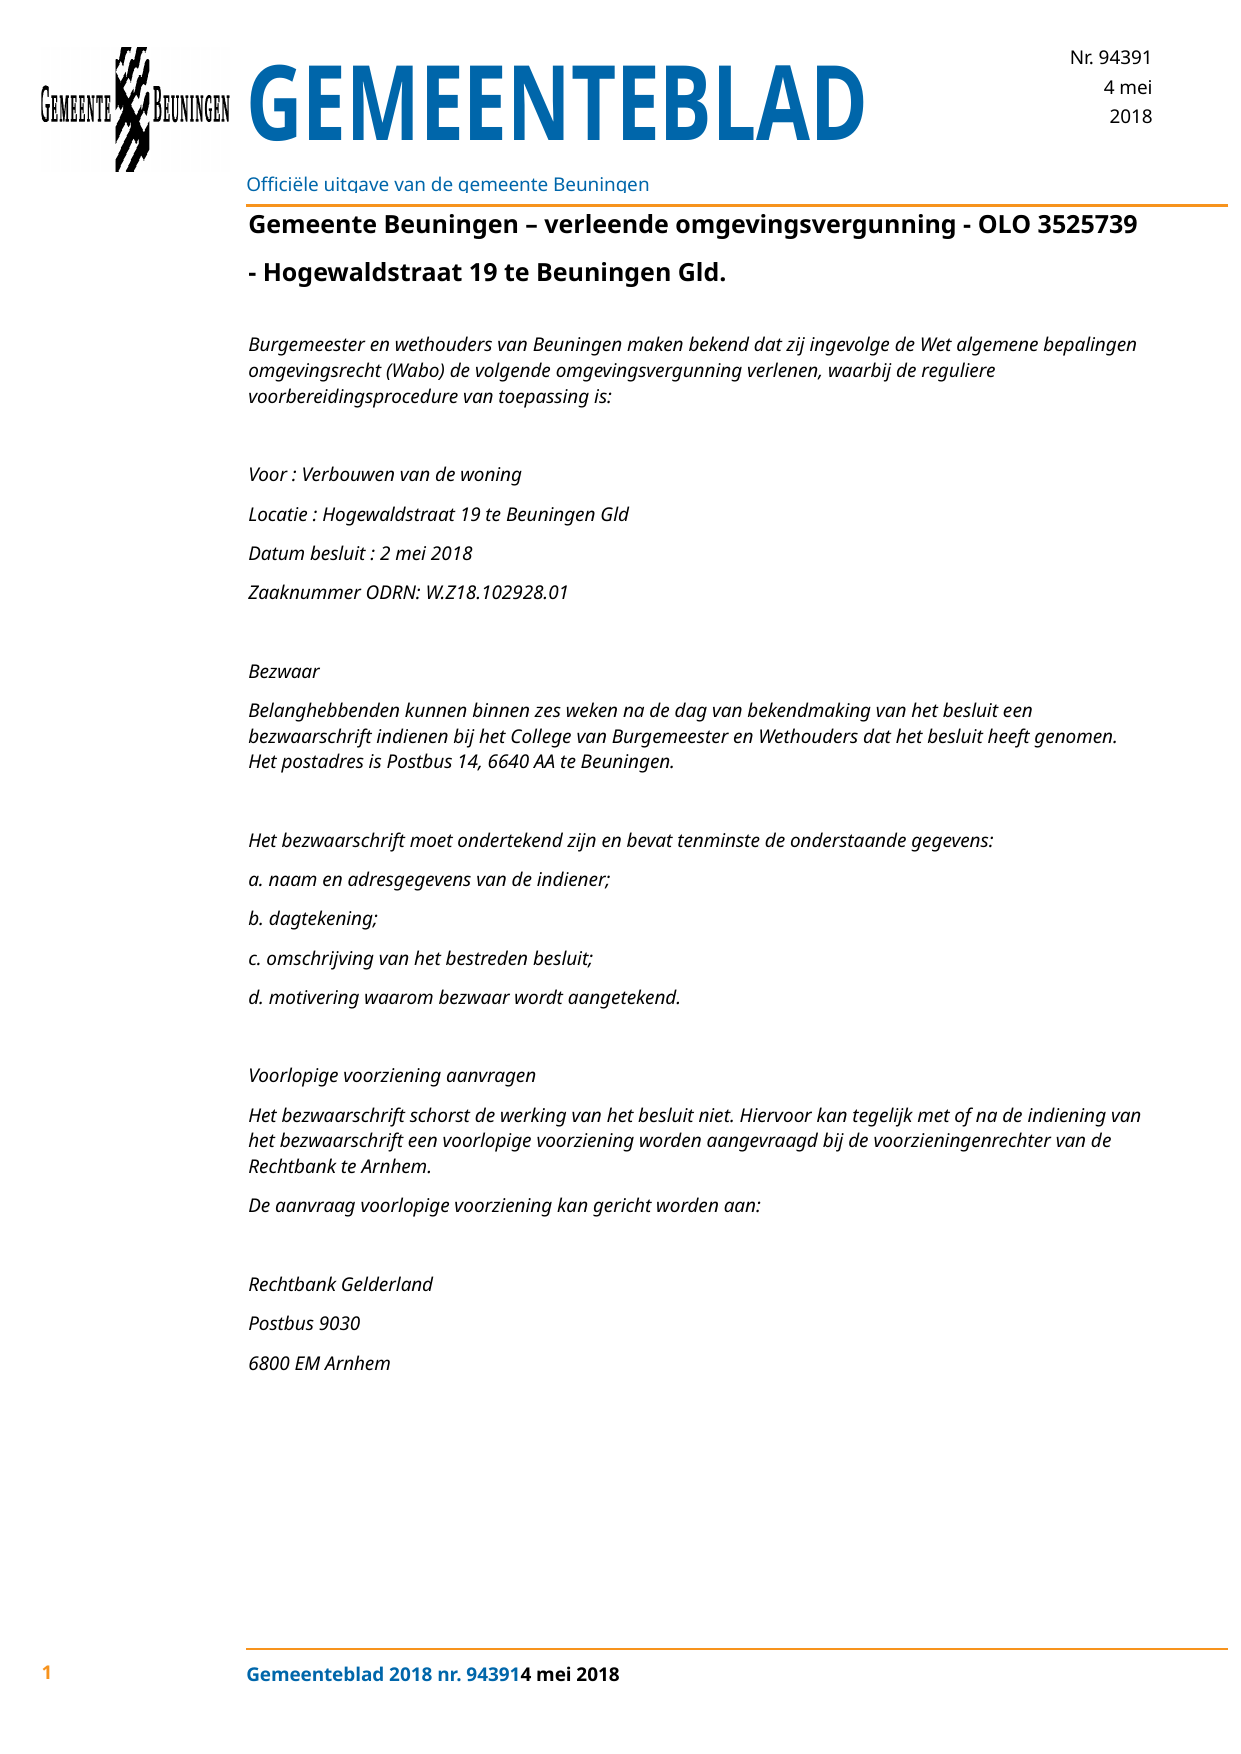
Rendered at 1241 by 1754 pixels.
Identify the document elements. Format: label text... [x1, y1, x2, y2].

text Locatie : Hogewaldstraat 19 te Beuningen Gld [248, 501, 1152, 526]
text Postbus 9030 [248, 1311, 1152, 1336]
text Rechtbank Gelderland [248, 1271, 1152, 1297]
text 6800 EM Arnhem [248, 1350, 1152, 1376]
text Voorlopige voorziening aanvragen [248, 1063, 1152, 1088]
text Het bezwaarschrift schorst de werking van het besluit niet. Hiervoor kan tegelijk met of na de indiening van het bezwaarschrift een voorlopige voorziening worden aangevraagd bij de voorzieningenrechter van de Rechtbank te Arnhem. [248, 1102, 1152, 1179]
text a. naam en adresgegevens van de indiener; [248, 866, 1152, 892]
text Het bezwaarschrift moet ondertekend zijn en bevat tenminste de onderstaande gegevens: [248, 827, 1152, 853]
text Zaaknummer ODRN: W.Z18.102928.01 [248, 579, 1152, 605]
text Datum besluit : 2 mei 2018 [248, 540, 1152, 566]
text b. dagtekening; [248, 906, 1152, 931]
text De aanvraag voorlopige voorziening kan gericht worden aan: [248, 1193, 1152, 1218]
text Voor : Verbouwen van de woning [248, 461, 1152, 487]
picture [41, 47, 231, 172]
text Bezwaar [248, 658, 1152, 683]
text Belanghebbenden kunnen binnen zes weken na de dag van bekendmaking van het besluit een bezwaarschrift indienen bij het College van Burgemeester en Wethouders dat het besluit heeft genomen. Het postadres is Postbus 14, 6640 AA te Beuningen. [248, 697, 1152, 774]
text d. motivering waarom bezwaar wordt aangetekend. [248, 984, 1152, 1010]
text Gemeente Beuningen – verleende omgevingsvergunning - OLO 3525739 - Hogewaldstraat 19 te Beuningen Gld. [248, 207, 1152, 288]
text Burgemeester en wethouders van Beuningen maken bekend dat zij ingevolge de Wet algemene bepalingen omgevingsrecht (Wabo) de volgende omgevingsvergunning verlenen, waarbij de reguliere voorbereidingsprocedure van toepassing is: [248, 331, 1152, 409]
text c. omschrijving van het bestreden besluit; [248, 945, 1152, 971]
